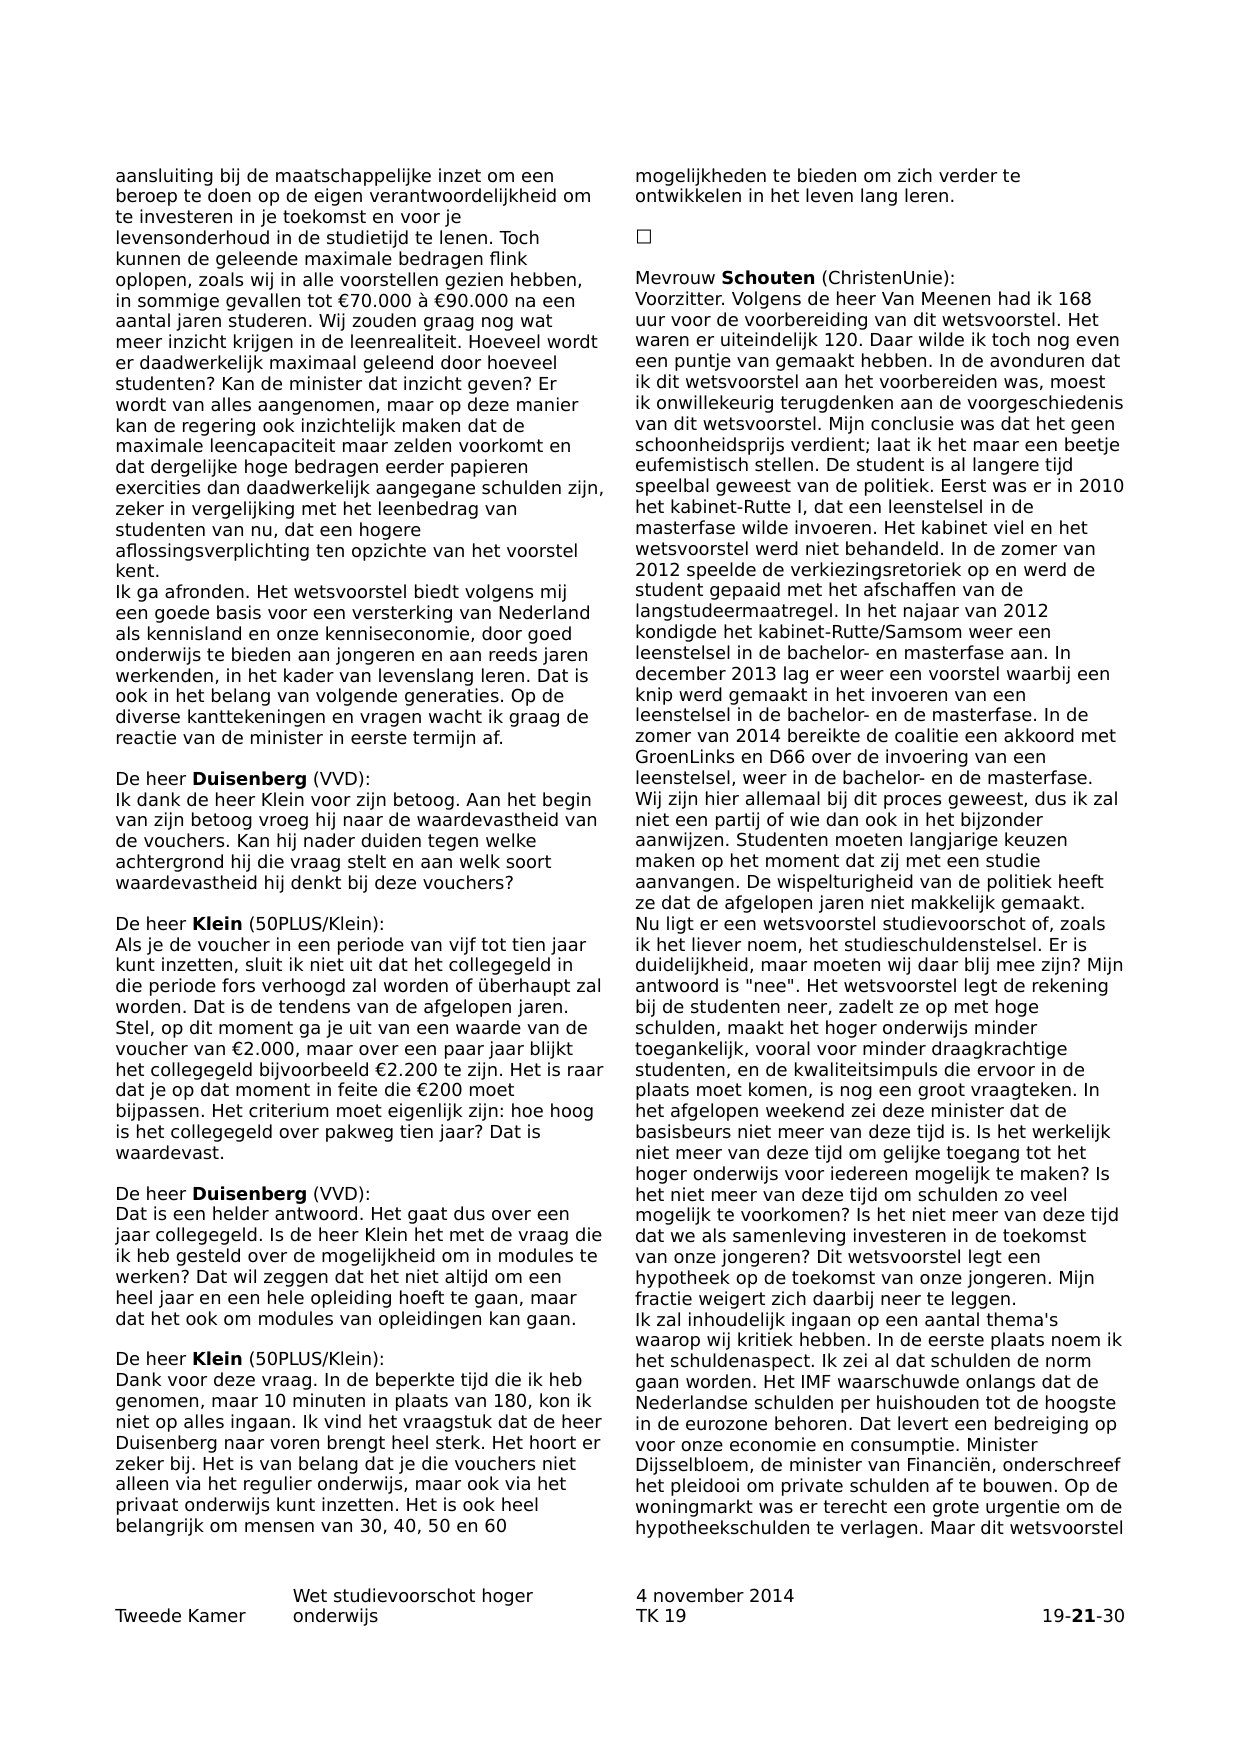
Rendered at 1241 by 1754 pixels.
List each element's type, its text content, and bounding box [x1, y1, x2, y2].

text Ik dank de heer Klein voor zijn betoog. Aan het begin van zijn betoog vroeg hij naar de waardevastheid van de vouchers. Kan hij nader duiden tegen welke achtergrond hij die vraag stelt en aan welk soort waardevastheid hij denkt bij deze vouchers? [115, 789, 605, 893]
text mogelijkheden te bieden om zich verder te ontwikkelen in het leven lang leren. [635, 165, 1125, 207]
text De heer Klein (50PLUS/Klein): [115, 913, 605, 934]
text Ik zal inhoudelijk ingaan op een aantal thema's waarop wij kritiek hebben. In de eerste plaats noem ik het schuldenaspect. Ik zei al dat schulden de norm gaan worden. Het IMF waarschuwde onlangs dat de Nederlandse schulden per huishouden tot de hoogste in de eurozone behoren. Dat levert een bedreiging op voor onze economie en consumptie. Minister Dijsselbloem, de minister van Financiën, onderschreef het pleidooi om private schulden af te bouwen. Op de woningmarkt was er terecht een grote urgentie om de hypotheekschulden te verlagen. Maar dit wetsvoorstel [635, 1309, 1125, 1538]
text De heer Duisenberg (VVD): [115, 1183, 605, 1204]
text Dank voor deze vraag. In de beperkte tijd die ik heb genomen, maar 10 minuten in plaats van 180, kon ik niet op alles ingaan. Ik vind het vraagstuk dat de heer Duisenberg naar voren brengt heel sterk. Het hoort er zeker bij. Het is van belang dat je die vouchers niet alleen via het regulier onderwijs, maar ook via het privaat onderwijs kunt inzetten. Het is ook heel belangrijk om mensen van 30, 40, 50 en 60 [115, 1370, 605, 1537]
text Mevrouw Schouten (ChristenUnie): [635, 268, 1125, 288]
text aansluiting bij de maatschappelijke inzet om een beroep te doen op de eigen verantwoordelijkheid om te investeren in je toekomst en voor je levensonderhoud in de studietijd te lenen. Toch kunnen de geleende maximale bedragen flink oplopen, zoals wij in alle voorstellen gezien hebben, in sommige gevallen tot €70.000 à €90.000 na een aantal jaren studeren. Wij zouden graag nog wat meer inzicht krijgen in de leenrealiteit. Hoeveel wordt er daadwerkelijk maximaal geleend door hoeveel studenten? Kan de minister dat inzicht geven? Er wordt van alles aangenomen, maar op deze manier kan de regering ook inzichtelijk maken dat de maximale leencapaciteit maar zelden voorkomt en dat dergelijke hoge bedragen eerder papieren exercities dan daadwerkelijk aangegane schulden zijn, zeker in vergelijking met het leenbedrag van studenten van nu, dat een hogere aflossingsverplichting ten opzichte van het voorstel kent. [115, 165, 605, 582]
text Ik ga afronden. Het wetsvoorstel biedt volgens mij een goede basis voor een versterking van Nederland als kennisland en onze kenniseconomie, door goed onderwijs te bieden aan jongeren en aan reeds jaren werkenden, in het kader van levenslang leren. Dat is ook in het belang van volgende generaties. Op de diverse kanttekeningen en vragen wacht ik graag de reactie van de minister in eerste termijn af. [115, 582, 605, 749]
text Voorzitter. Volgens de heer Van Meenen had ik 168 uur voor de voorbereiding van dit wetsvoorstel. Het waren er uiteindelijk 120. Daar wilde ik toch nog even een puntje van gemaakt hebben. In de avonduren dat ik dit wetsvoorstel aan het voorbereiden was, moest ik onwillekeurig terugdenken aan de voorgeschiedenis van dit wetsvoorstel. Mijn conclusie was dat het geen schoonheidsprijs verdient; laat ik het maar een beetje eufemistisch stellen. De student is al langere tijd speelbal geweest van de politiek. Eerst was er in 2010 het kabinet-Rutte I, dat een leenstelsel in de masterfase wilde invoeren. Het kabinet viel en het wetsvoorstel werd niet behandeld. In de zomer van 2012 speelde de verkiezingsretoriek op en werd de student gepaaid met het afschaffen van de langstudeermaatregel. In het najaar van 2012 kondigde het kabinet-Rutte/Samsom weer een leenstelsel in de bachelor- en masterfase aan. In december 2013 lag er weer een voorstel waarbij een knip werd gemaakt in het invoeren van een leenstelsel in de bachelor- en de masterfase. In de zomer van 2014 bereikte de coalitie een akkoord met GroenLinks en D66 over de invoering van een leenstelsel, weer in de bachelor- en de masterfase. Wij zijn hier allemaal bij dit proces geweest, dus ik zal niet een partij of wie dan ook in het bijzonder aanwijzen. Studenten moeten langjarige keuzen maken op het moment dat zij met een studie aanvangen. De wispelturigheid van de politiek heeft ze dat de afgelopen jaren niet makkelijk gemaakt. [635, 288, 1125, 913]
text ⬜ [635, 227, 1125, 248]
text Dat is een helder antwoord. Het gaat dus over een jaar collegegeld. Is de heer Klein het met de vraag die ik heb gesteld over de mogelijkheid om in modules te werken? Dat wil zeggen dat het niet altijd om een heel jaar en een hele opleiding hoeft te gaan, maar dat het ook om modules van opleidingen kan gaan. [115, 1204, 605, 1329]
text Als je de voucher in een periode van vijf tot tien jaar kunt inzetten, sluit ik niet uit dat het collegegeld in die periode fors verhoogd zal worden of überhaupt zal worden. Dat is de tendens van de afgelopen jaren. Stel, op dit moment ga je uit van een waarde van de voucher van €2.000, maar over een paar jaar blijkt het collegegeld bijvoorbeeld €2.200 te zijn. Het is raar dat je op dat moment in feite die €200 moet bijpassen. Het criterium moet eigenlijk zijn: hoe hoog is het collegegeld over pakweg tien jaar? Dat is waardevast. [115, 934, 605, 1163]
text De heer Duisenberg (VVD): [115, 769, 605, 789]
text De heer Klein (50PLUS/Klein): [115, 1349, 605, 1370]
text Nu ligt er een wetsvoorstel studievoorschot of, zoals ik het liever noem, het studieschuldenstelsel. Er is duidelijkheid, maar moeten wij daar blij mee zijn? Mijn antwoord is "nee". Het wetsvoorstel legt de rekening bij de studenten neer, zadelt ze op met hoge schulden, maakt het hoger onderwijs minder toegankelijk, vooral voor minder draagkrachtige studenten, en de kwaliteitsimpuls die ervoor in de plaats moet komen, is nog een groot vraagteken. In het afgelopen weekend zei deze minister dat de basisbeurs niet meer van deze tijd is. Is het werkelijk niet meer van deze tijd om gelijke toegang tot het hoger onderwijs voor iedereen mogelijk te maken? Is het niet meer van deze tijd om schulden zo veel mogelijk te voorkomen? Is het niet meer van deze tijd dat we als samenleving investeren in de toekomst van onze jongeren? Dit wetsvoorstel legt een hypotheek op de toekomst van onze jongeren. Mijn fractie weigert zich daarbij neer te leggen. [635, 913, 1125, 1309]
